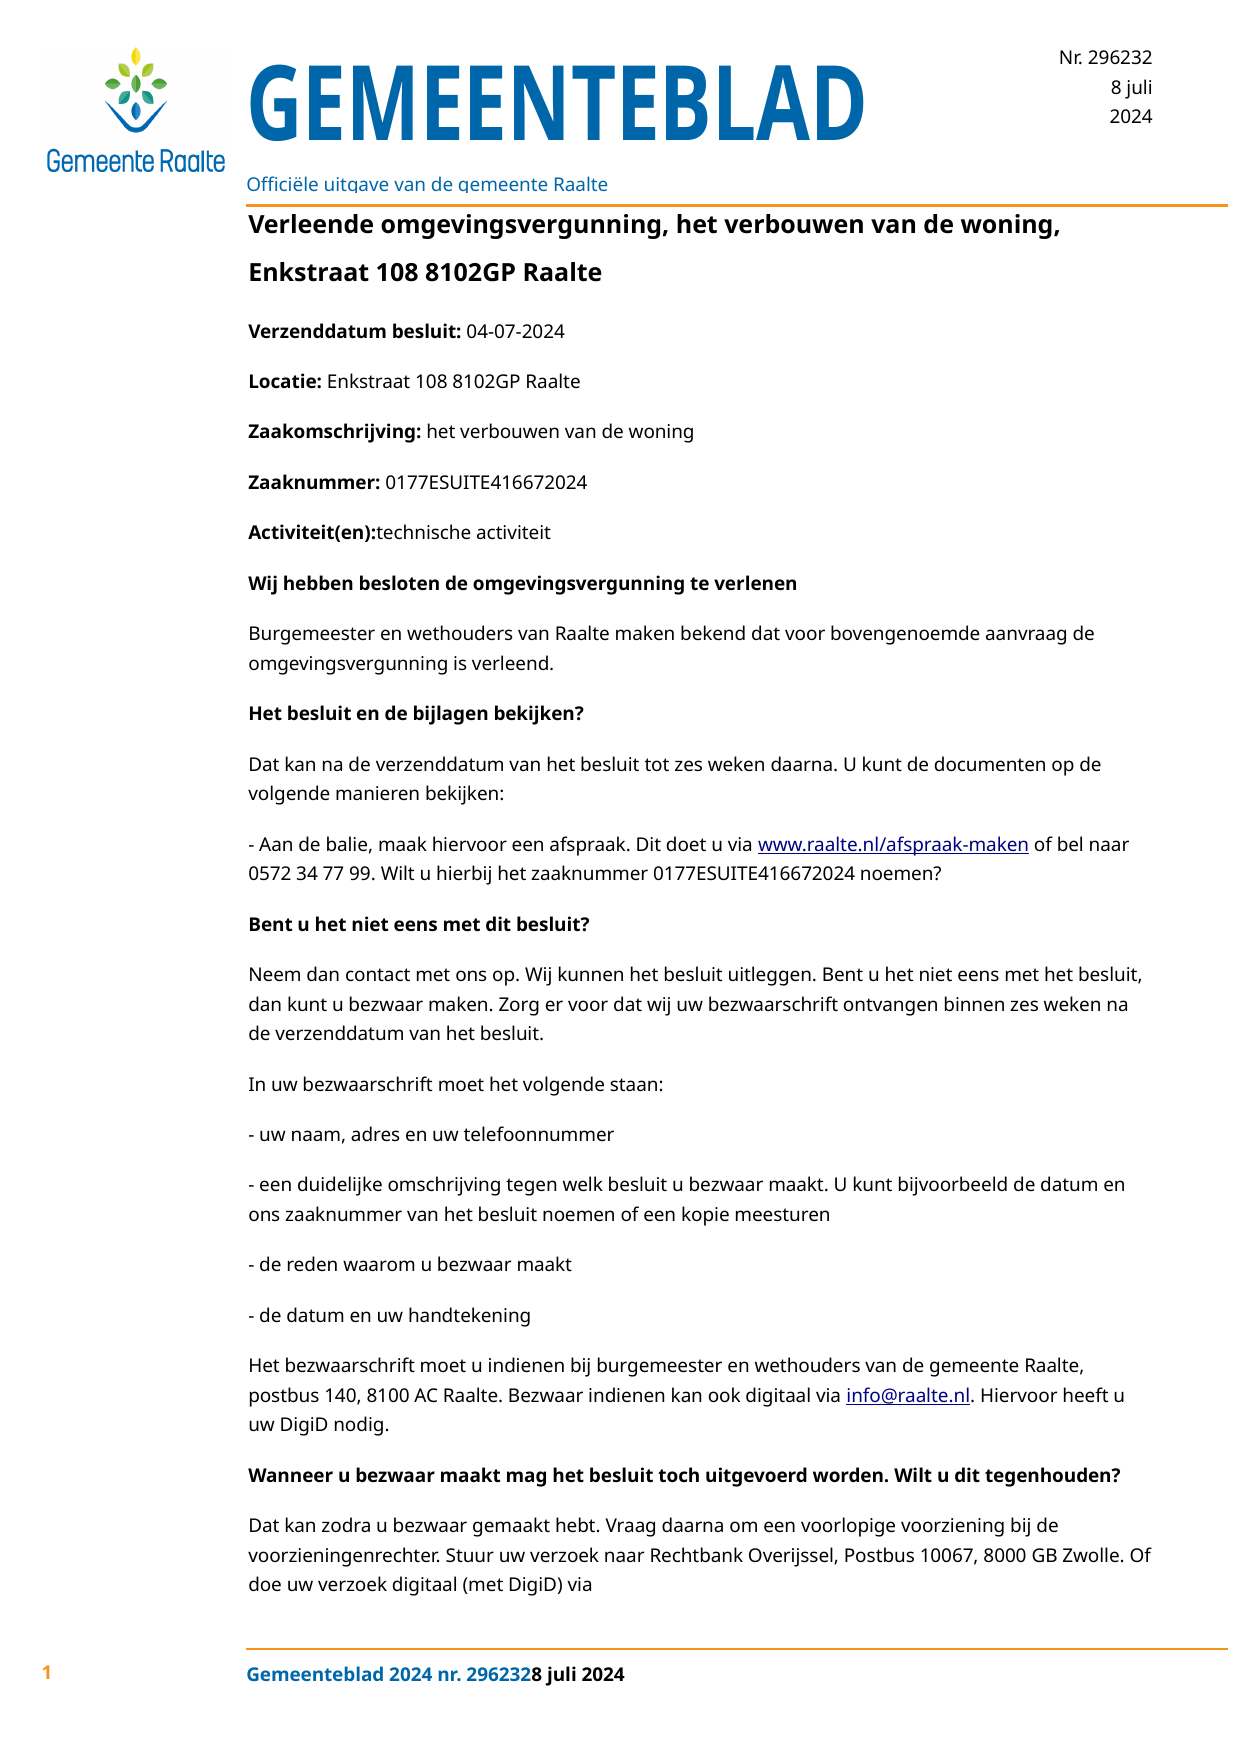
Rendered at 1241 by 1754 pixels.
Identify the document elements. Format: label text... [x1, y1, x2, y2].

text Verleende omgevingsvergunning, het verbouwen van de woning, Enkstraat 108 8102GP Raalte [248, 207, 1152, 288]
text Het besluit en de bijlagen bekijken? [248, 700, 1152, 726]
text Neem dan contact met ons op. Wij kunnen het besluit uitleggen. Bent u het niet eens met het besluit, dan kunt u bezwaar maken. Zorg er voor dat wij uw bezwaarschrift ontvangen binnen zes weken na de verzenddatum van het besluit. [248, 961, 1152, 1046]
text Locatie: Enkstraat 108 8102GP Raalte [248, 368, 1152, 394]
text - uw naam, adres en uw telefoonnummer [248, 1121, 1152, 1147]
text - de datum en uw handtekening [248, 1302, 1152, 1328]
picture [41, 47, 231, 172]
text Dat kan na de verzenddatum van het besluit tot zes weken daarna. U kunt de documenten op de volgende manieren bekijken: [248, 751, 1152, 806]
text Zaaknummer: 0177ESUITE416672024 [248, 469, 1152, 495]
text Activiteit(en):technische activiteit [248, 519, 1152, 545]
text Burgemeester en wethouders van Raalte maken bekend dat voor bovengenoemde aanvraag de omgevingsvergunning is verleend. [248, 620, 1152, 676]
text - Aan de balie, maak hiervoor een afspraak. Dit doet u via www.raalte.nl/afspraak-maken of bel naar 0572 34 77 99. Wilt u hierbij het zaaknummer 0177ESUITE416672024 noemen? [248, 831, 1152, 886]
text Wij hebben besloten de omgevingsvergunning te verlenen [248, 570, 1152, 596]
text Verzenddatum besluit: 04-07-2024 [248, 318, 1152, 344]
text Bent u het niet eens met dit besluit? [248, 911, 1152, 937]
text Zaakomschrijving: het verbouwen van de woning [248, 419, 1152, 444]
text In uw bezwaarschrift moet het volgende staan: [248, 1071, 1152, 1097]
text - een duidelijke omschrijving tegen welk besluit u bezwaar maakt. U kunt bijvoorbeeld de datum en ons zaaknummer van het besluit noemen of een kopie meesturen [248, 1172, 1152, 1227]
text Wanneer u bezwaar maakt mag het besluit toch uitgevoerd worden. Wilt u dit tegenhouden? [248, 1462, 1152, 1488]
text - de reden waarom u bezwaar maakt [248, 1252, 1152, 1277]
text Het bezwaarschrift moet u indienen bij burgemeester en wethouders van de gemeente Raalte, postbus 140, 8100 AC Raalte. Bezwaar indienen kan ook digitaal via info@raalte.nl. Hiervoor heeft u uw DigiD nodig. [248, 1352, 1152, 1437]
text Dat kan zodra u bezwaar gemaakt hebt. Vraag daarna om een voorlopige voorziening bij de voorzieningenrechter. Stuur uw verzoek naar Rechtbank Overijssel, Postbus 10067, 8000 GB Zwolle. Of doe uw verzoek digitaal (met DigiD) via [248, 1512, 1152, 1597]
